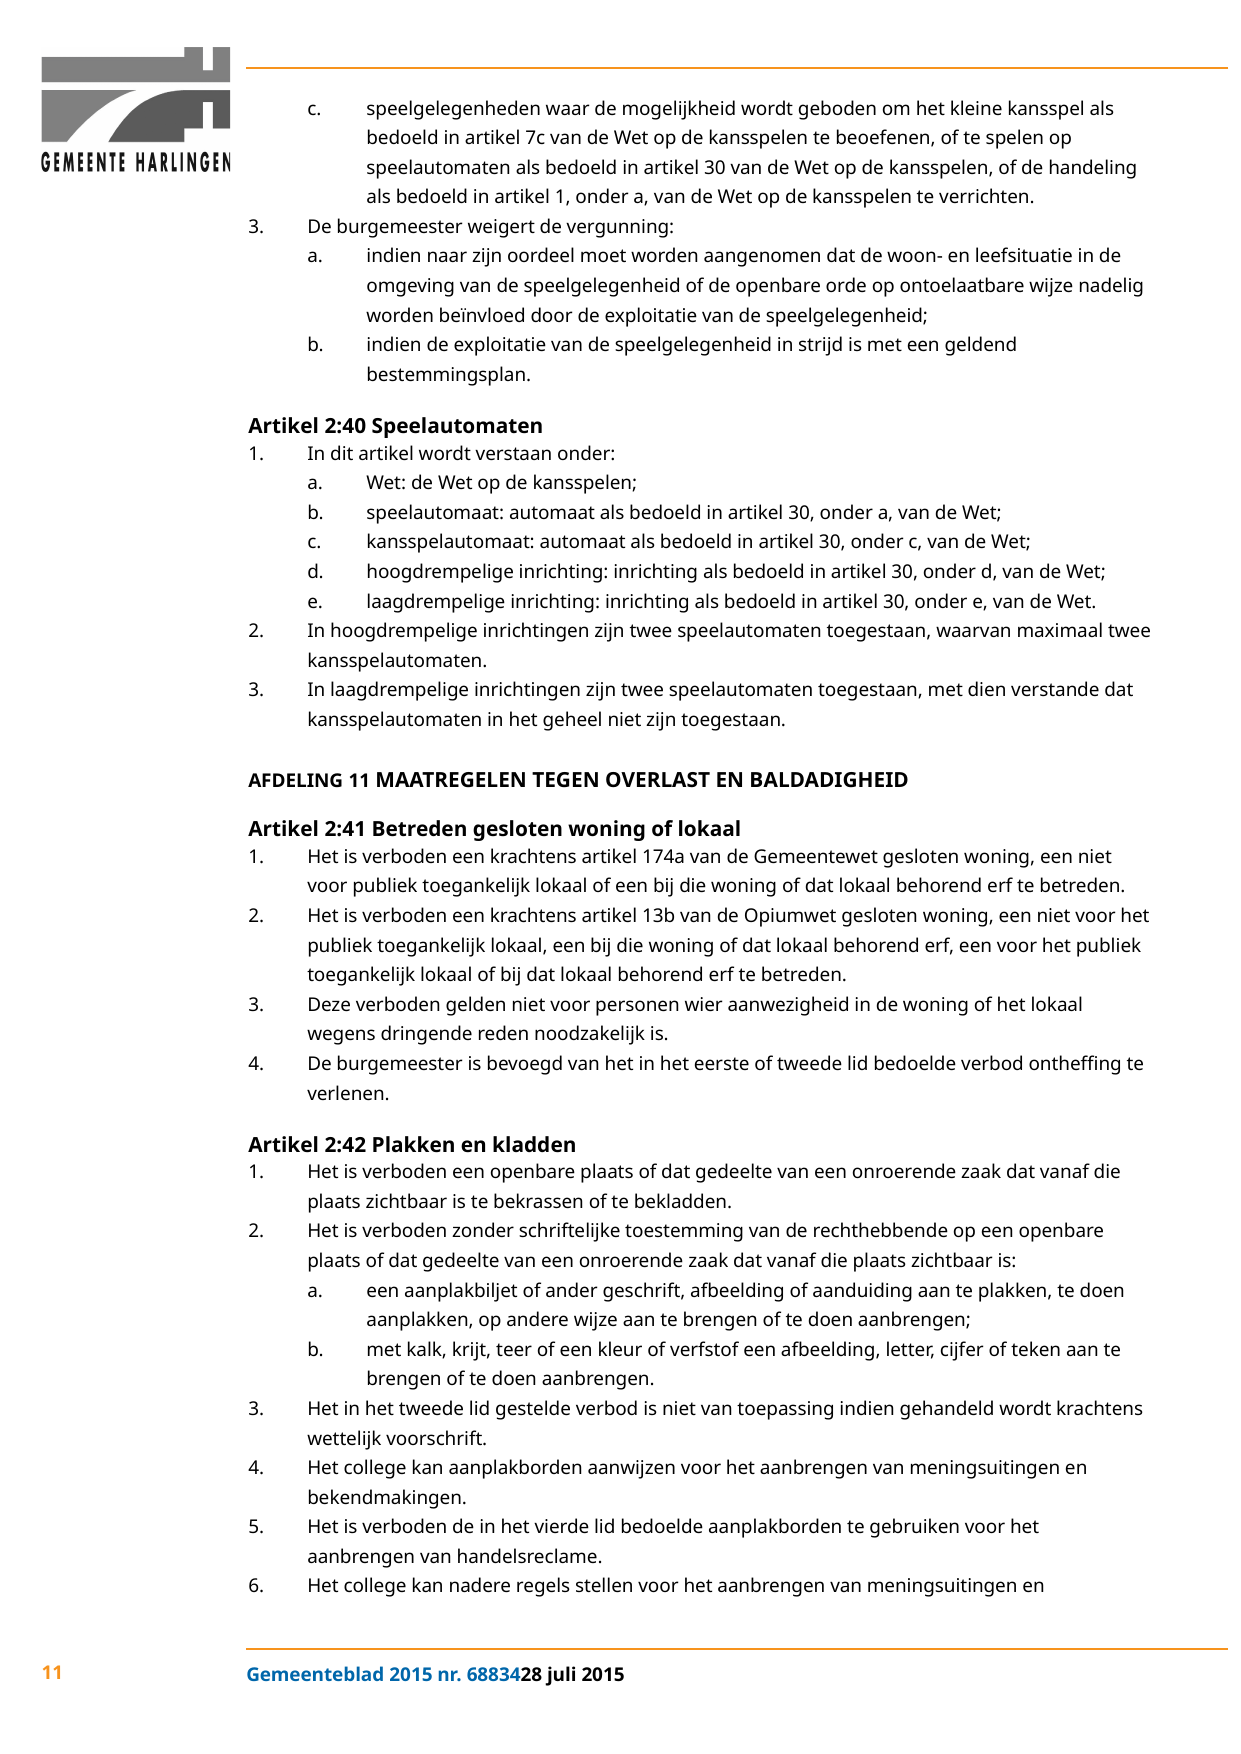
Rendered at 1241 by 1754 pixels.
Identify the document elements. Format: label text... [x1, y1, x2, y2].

list Wet: de Wet op de kansspelen; [307, 469, 1152, 495]
list De burgemeester is bevoegd van het in het eerste of tweede lid bedoelde verbod ontheffing te verlenen. [248, 1050, 1152, 1105]
list Het is verboden een openbare plaats of dat gedeelte van een onroerende zaak dat vanaf die plaats zichtbaar is te bekrassen of te bekladden. [248, 1158, 1152, 1214]
list Het is verboden de in het vierde lid bedoelde aanplakborden te gebruiken voor het aanbrengen van handelsreclame. [248, 1513, 1152, 1569]
list Het is verboden zonder schriftelijke toestemming van de rechthebbende op een openbare plaats of dat gedeelte van een onroerende zaak dat vanaf die plaats zichtbaar is: [248, 1218, 1152, 1273]
list hoogdrempelige inrichting: inrichting als bedoeld in artikel 30, onder d, van de Wet; [307, 558, 1152, 584]
list Het in het tweede lid gestelde verbod is niet van toepassing indien gehandeld wordt krachtens wettelijk voorschrift. [248, 1395, 1152, 1451]
list indien de exploitatie van de speelgelegenheid in strijd is met een geldend bestemmingsplan. [307, 331, 1152, 387]
list speelgelegenheden waar de mogelijkheid wordt geboden om het kleine kansspel als bedoeld in artikel 7c van de Wet op de kansspelen te beoefenen, of te spelen op speelautomaten als bedoeld in artikel 30 van de Wet op de kansspelen, of de handeling als bedoeld in artikel 1, onder a, van de Wet op de kansspelen te verrichten. [307, 95, 1152, 209]
text Artikel 2:40 Speelautomaten [248, 411, 1152, 440]
list Het college kan nadere regels stellen voor het aanbrengen van meningsuitingen en [248, 1573, 1152, 1598]
list Deze verboden gelden niet voor personen wier aanwezigheid in de woning of het lokaal wegens dringende reden noodzakelijk is. [248, 991, 1152, 1046]
list laagdrempelige inrichting: inrichting als bedoeld in artikel 30, onder e, van de Wet. [307, 588, 1152, 613]
list indien naar zijn oordeel moet worden aangenomen dat de woon- en leefsituatie in de omgeving van de speelgelegenheid of de openbare orde op ontoelaatbare wijze nadelig worden beïnvloed door de exploitatie van de speelgelegenheid; [307, 243, 1152, 328]
list Het college kan aanplakborden aanwijzen voor het aanbrengen van meningsuitingen en bekendmakingen. [248, 1454, 1152, 1510]
list Het is verboden een krachtens artikel 174a van de Gemeentewet gesloten woning, een niet voor publiek toegankelijk lokaal of een bij die woning of dat lokaal behorend erf te betreden. [248, 843, 1152, 898]
list kansspelautomaat: automaat als bedoeld in artikel 30, onder c, van de Wet; [307, 529, 1152, 554]
text Artikel 2:42 Plakken en kladden [248, 1130, 1152, 1158]
list Het is verboden een krachtens artikel 13b van de Opiumwet gesloten woning, een niet voor het publiek toegankelijk lokaal, een bij die woning of dat lokaal behorend erf, een voor het publiek toegankelijk lokaal of bij dat lokaal behorend erf te betreden. [248, 902, 1152, 987]
text Artikel 2:41 Betreden gesloten woning of lokaal [248, 814, 1152, 843]
text AFDELING 11 MAATREGELEN TEGEN OVERLAST EN BALDADIGHEID [248, 765, 1152, 794]
list speelautomaat: automaat als bedoeld in artikel 30, onder a, van de Wet; [307, 499, 1152, 525]
list een aanplakbiljet of ander geschrift, afbeelding of aanduiding aan te plakken, te doen aanplakken, op andere wijze aan te brengen of te doen aanbrengen; [307, 1277, 1152, 1332]
list In hoogdrempelige inrichtingen zijn twee speelautomaten toegestaan, waarvan maximaal twee kansspelautomaten. [248, 617, 1152, 673]
list In laagdrempelige inrichtingen zijn twee speelautomaten toegestaan, met dien verstande dat kansspelautomaten in het geheel niet zijn toegestaan. [248, 677, 1152, 732]
list De burgemeester weigert de vergunning: [248, 213, 1152, 239]
list In dit artikel wordt verstaan onder: [248, 440, 1152, 466]
list met kalk, krijt, teer of een kleur of verfstof een afbeelding, letter, cijfer of teken aan te brengen of te doen aanbrengen. [307, 1336, 1152, 1391]
picture [41, 47, 231, 172]
